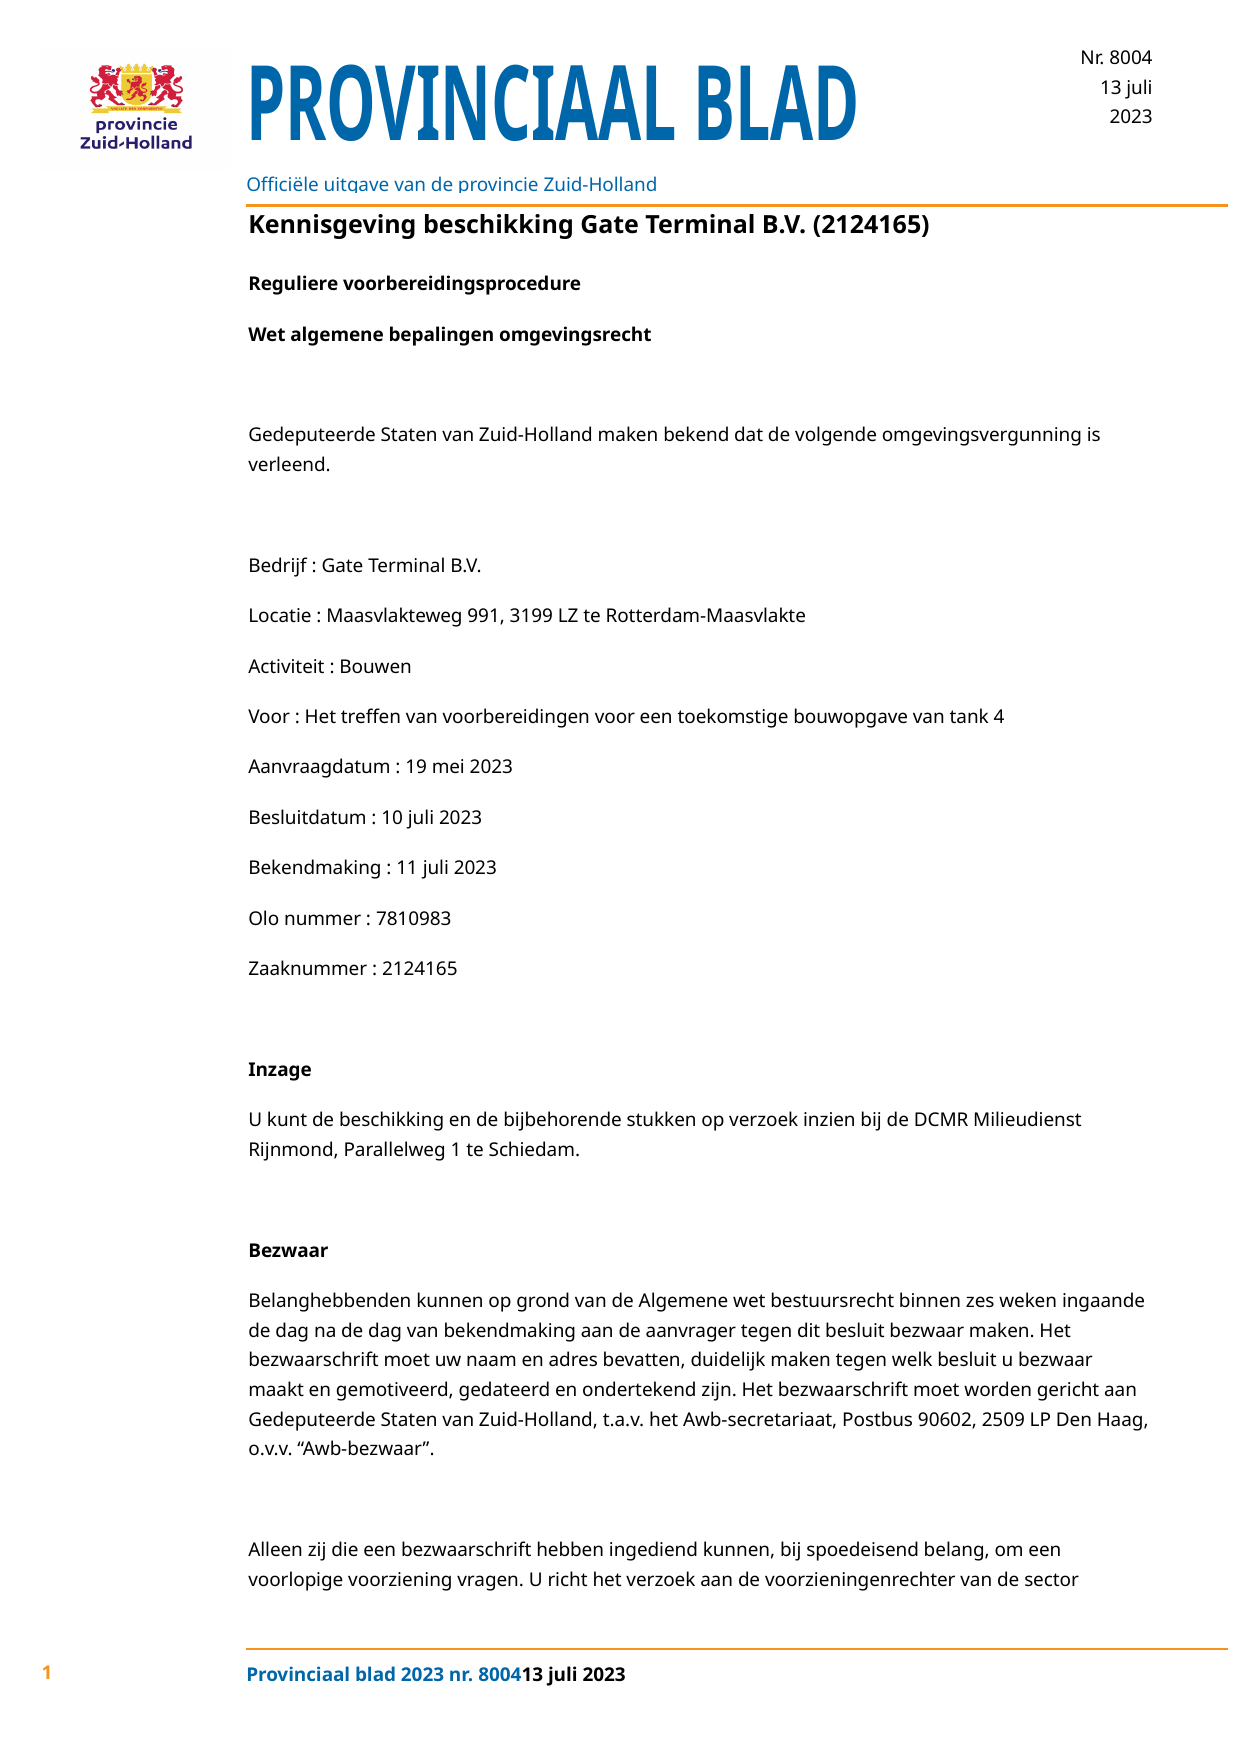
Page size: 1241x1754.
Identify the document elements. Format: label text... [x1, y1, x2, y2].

text Wet algemene bepalingen omgevingsrecht [248, 321, 1152, 346]
text Aanvraagdatum : 19 mei 2023 [248, 754, 1152, 779]
text Inzage [248, 1056, 1152, 1082]
text Bedrijf : Gate Terminal B.V. [248, 552, 1152, 578]
text Reguliere voorbereidingsprocedure [248, 270, 1152, 296]
text Zaaknummer : 2124165 [248, 955, 1152, 981]
text Bekendmaking : 11 juli 2023 [248, 854, 1152, 880]
text Kennisgeving beschikking Gate Terminal B.V. (2124165) [248, 207, 1152, 241]
text Alleen zij die een bezwaarschrift hebben ingediend kunnen, bij spoedeisend belang, om een voorlopige voorziening vragen. U richt het verzoek aan de voorzieningenrechter van de sector [248, 1536, 1152, 1591]
text Activiteit : Bouwen [248, 653, 1152, 678]
text Olo nummer : 7810983 [248, 905, 1152, 931]
text Besluitdatum : 10 juli 2023 [248, 804, 1152, 830]
text Gedeputeerde Staten van Zuid-Holland maken bekend dat de volgende omgevingsvergunning is verleend. [248, 422, 1152, 477]
text Belanghebbenden kunnen op grond van de Algemene wet bestuursrecht binnen zes weken ingaande de dag na de dag van bekendmaking aan de aanvrager tegen dit besluit bezwaar maken. Het bezwaarschrift moet uw naam en adres bevatten, duidelijk maken tegen welk besluit u bezwaar maakt en gemotiveerd, gedateerd en ondertekend zijn. Het bezwaarschrift moet worden gericht aan Gedeputeerde Staten van Zuid-Holland, t.a.v. het Awb-secretariaat, Postbus 90602, 2509 LP Den Haag, o.v.v. “Awb-bezwaar”. [248, 1287, 1152, 1461]
text U kunt de beschikking en de bijbehorende stukken op verzoek inzien bij de DCMR Milieudienst Rijnmond, Parallelweg 1 te Schiedam. [248, 1107, 1152, 1162]
text Bezwaar [248, 1237, 1152, 1263]
text Locatie : Maasvlakteweg 991, 3199 LZ te Rotterdam-Maasvlakte [248, 602, 1152, 628]
picture [41, 47, 231, 172]
text Voor : Het treffen van voorbereidingen voor een toekomstige bouwopgave van tank 4 [248, 703, 1152, 729]
